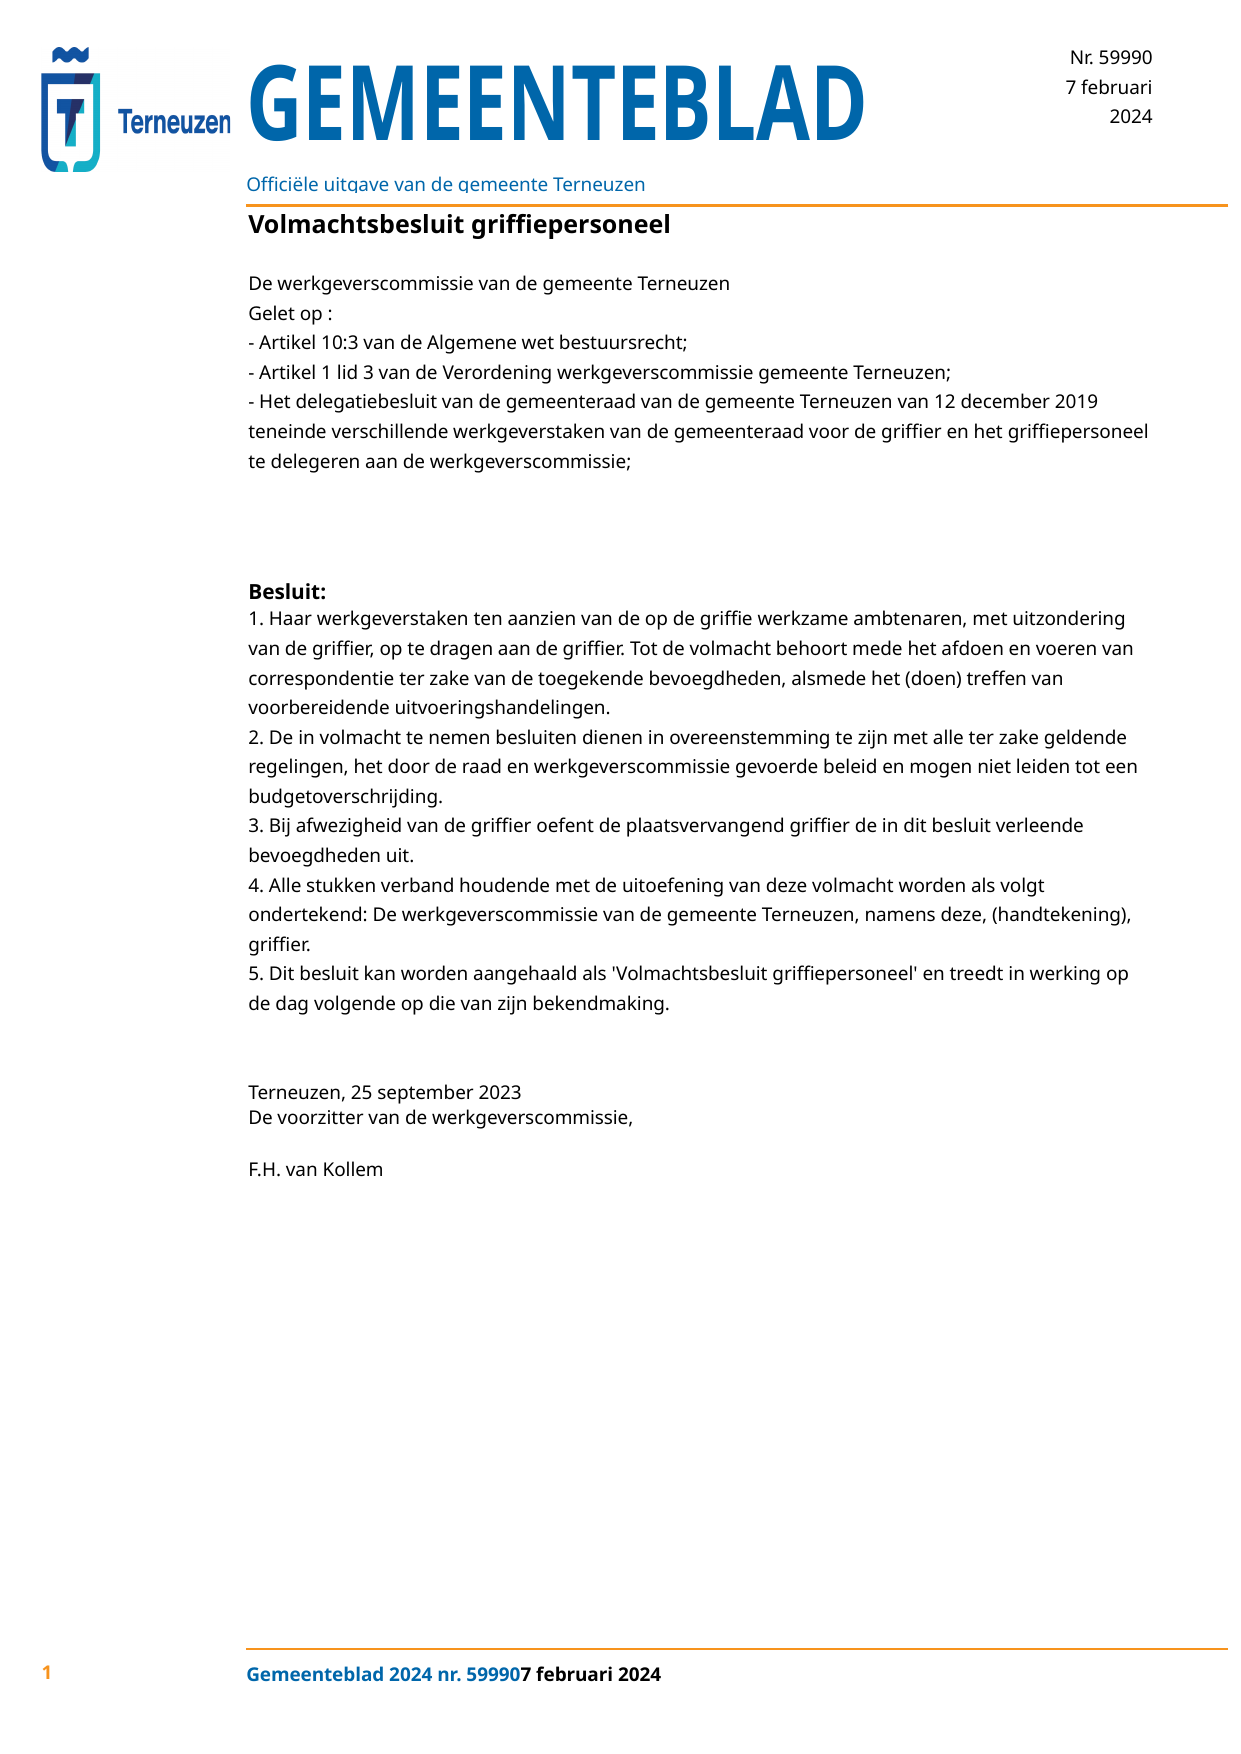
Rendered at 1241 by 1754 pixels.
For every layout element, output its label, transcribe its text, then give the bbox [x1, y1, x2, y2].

text De werkgeverscommissie van de gemeente Terneuzen [248, 270, 1152, 296]
text 4. Alle stukken verband houdende met de uitoefening van deze volmacht worden als volgt ondertekend: De werkgeverscommissie van de gemeente Terneuzen, namens deze, (handtekening), griffier. [248, 872, 1152, 957]
picture [41, 47, 231, 172]
text 5. Dit besluit kan worden aangehaald als 'Volmachtsbesluit griffiepersoneel' en treedt in werking op de dag volgende op die van zijn bekendmaking. [248, 961, 1152, 1016]
text - Artikel 10:3 van de Algemene wet bestuursrecht; [248, 329, 1152, 355]
text 2. De in volmacht te nemen besluiten dienen in overeenstemming te zijn met alle ter zake geldende regelingen, het door de raad en werkgeverscommissie gevoerde beleid en mogen niet leiden tot een budgetoverschrijding. [248, 724, 1152, 809]
text Terneuzen, 25 september 2023 [248, 1079, 1152, 1104]
text Gelet op : [248, 300, 1152, 326]
text Besluit: [248, 577, 1152, 606]
text Volmachtsbesluit griffiepersoneel [248, 207, 1152, 241]
text De voorzitter van de werkgeverscommissie, [248, 1104, 1152, 1130]
text 1. Haar werkgeverstaken ten aanzien van de op de griffie werkzame ambtenaren, met uitzondering van de griffier, op te dragen aan de griffier. Tot de volmacht behoort mede het afdoen en voeren van correspondentie ter zake van de toegekende bevoegdheden, alsmede het (doen) treffen van voorbereidende uitvoeringshandelingen. [248, 606, 1152, 720]
text - Artikel 1 lid 3 van de Verordening werkgeverscommissie gemeente Terneuzen; [248, 359, 1152, 385]
text 3. Bij afwezigheid van de griffier oefent de plaatsvervangend griffier de in dit besluit verleende bevoegdheden uit. [248, 813, 1152, 868]
text F.H. van Kollem [248, 1156, 1152, 1182]
text - Het delegatiebesluit van de gemeenteraad van de gemeente Terneuzen van 12 december 2019 teneinde verschillende werkgeverstaken van de gemeenteraad voor de griffier en het griffiepersoneel te delegeren aan de werkgeverscommissie; [248, 389, 1152, 473]
